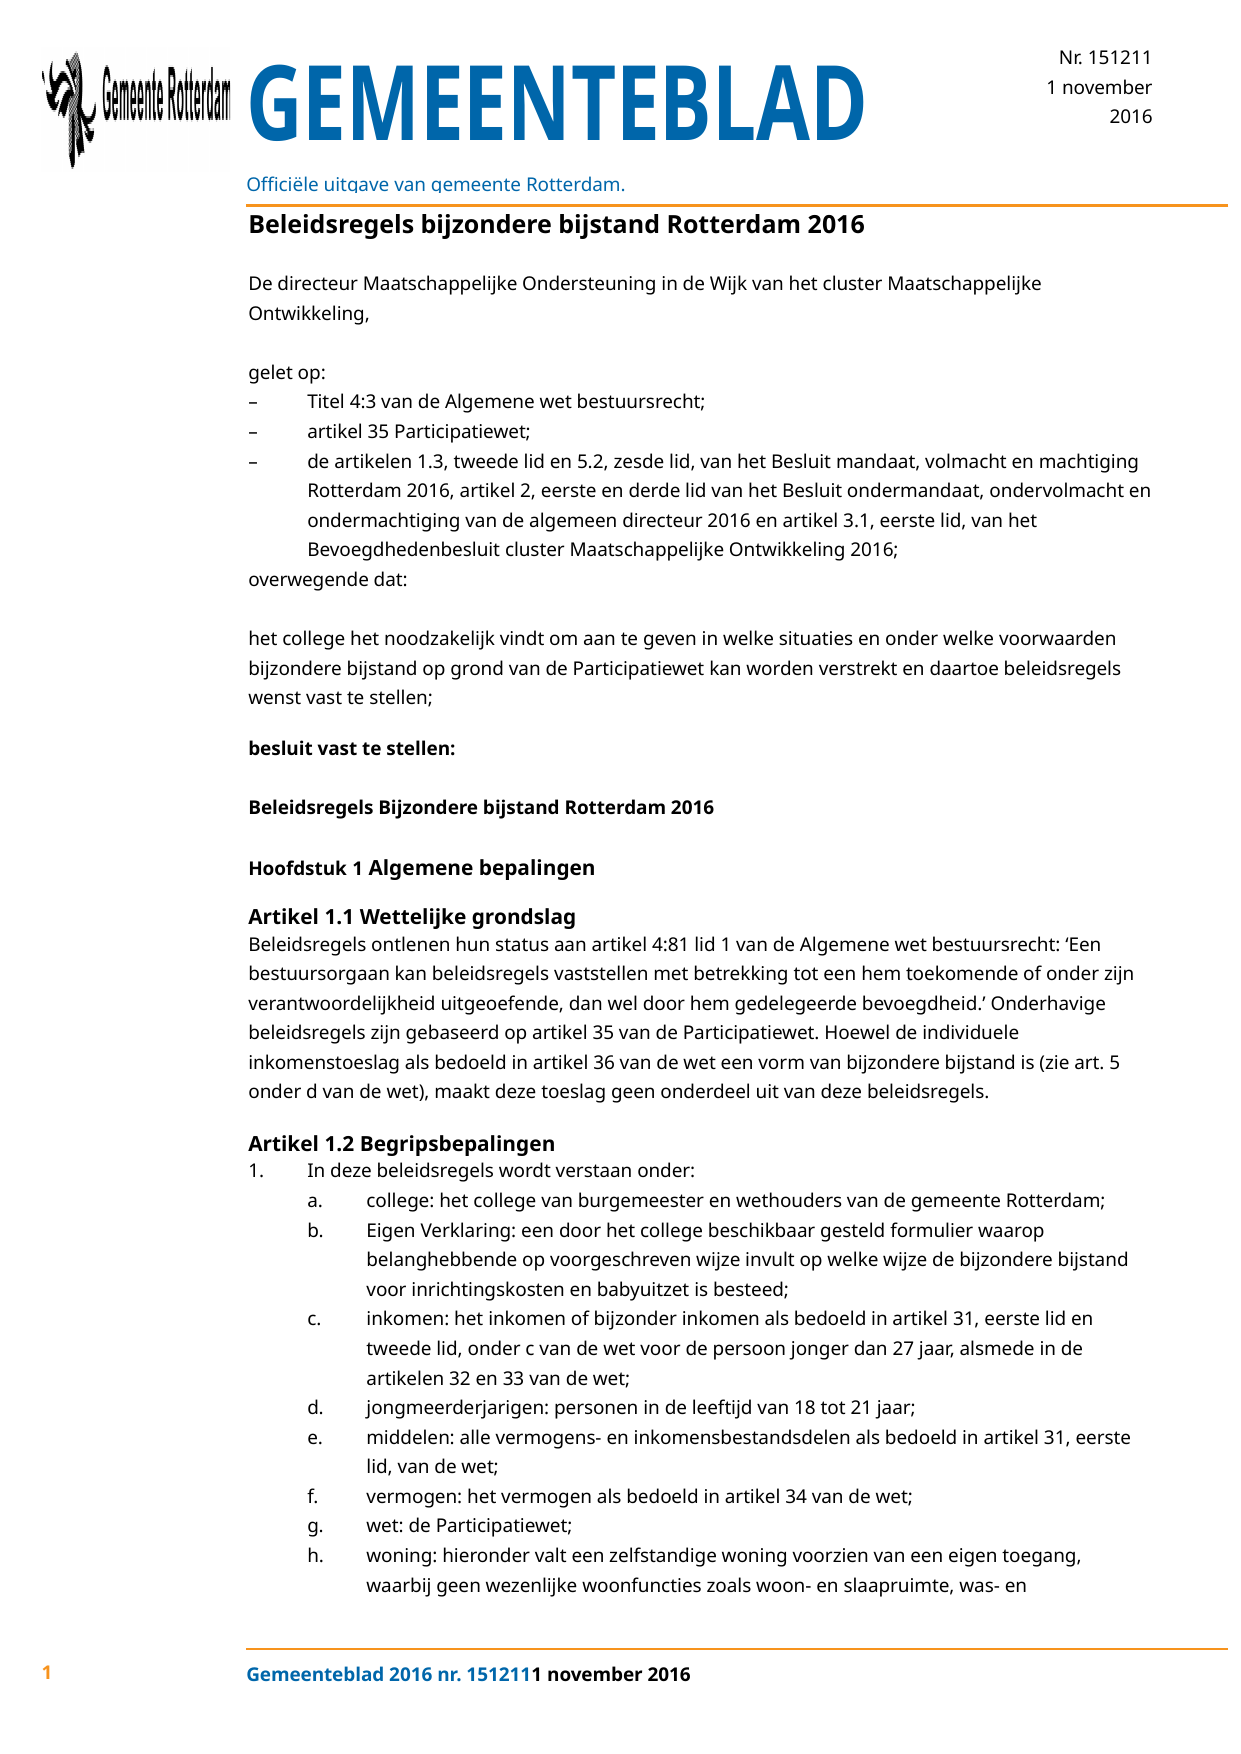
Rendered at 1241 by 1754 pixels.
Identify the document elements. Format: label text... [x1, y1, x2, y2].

list woning: hieronder valt een zelfstandige woning voorzien van een eigen toegang, waarbij geen wezenlijke woonfuncties zoals woon- en slaapruimte, was- en [307, 1542, 1152, 1597]
text Beleidsregels Bijzondere bijstand Rotterdam 2016 [248, 794, 1152, 820]
list college: het college van burgemeester en wethouders van de gemeente Rotterdam; [307, 1187, 1152, 1213]
list In deze beleidsregels wordt verstaan onder: [248, 1158, 1152, 1183]
text Artikel 1.2 Begripsbepalingen [248, 1129, 1152, 1158]
text Beleidsregels bijzondere bijstand Rotterdam 2016 [248, 207, 1152, 241]
text overwegende dat: [248, 566, 1152, 592]
list jongmeerderjarigen: personen in de leeftijd van 18 tot 21 jaar; [307, 1394, 1152, 1420]
list Eigen Verklaring: een door het college beschikbaar gesteld formulier waarop belanghebbende op voorgeschreven wijze invult op welke wijze de bijzondere bijstand voor inrichtingskosten en babyuitzet is besteed; [307, 1217, 1152, 1302]
picture [41, 47, 231, 172]
text gelet op: [248, 359, 1152, 385]
list artikel 35 Participatiewet; [248, 418, 1152, 444]
text besluit vast te stellen: [248, 735, 1152, 761]
list Titel 4:3 van de Algemene wet bestuursrecht; [248, 389, 1152, 414]
list inkomen: het inkomen of bijzonder inkomen als bedoeld in artikel 31, eerste lid en tweede lid, onder c van de wet voor de persoon jonger dan 27 jaar, alsmede in de artikelen 32 en 33 van de wet; [307, 1306, 1152, 1390]
list de artikelen 1.3, tweede lid en 5.2, zesde lid, van het Besluit mandaat, volmacht en machtiging Rotterdam 2016, artikel 2, eerste en derde lid van het Besluit ondermandaat, ondervolmacht en ondermachtiging van de algemeen directeur 2016 en artikel 3.1, eerste lid, van het Bevoegdhedenbesluit cluster Maatschappelijke Ontwikkeling 2016; [248, 448, 1152, 562]
text Hoofdstuk 1 Algemene bepalingen [248, 853, 1152, 882]
text Beleidsregels ontlenen hun status aan artikel 4:81 lid 1 van de Algemene wet bestuursrecht: ‘Een bestuursorgaan kan beleidsregels vaststellen met betrekking tot een hem toekomende of onder zijn verantwoordelijkheid uitgeoefende, dan wel door hem gedelegeerde bevoegdheid.’ Onderhavige beleidsregels zijn gebaseerd op artikel 35 van de Participatiewet. Hoewel de individuele inkomenstoeslag als bedoeld in artikel 36 van de wet een vorm van bijzondere bijstand is (zie art. 5 onder d van de wet), maakt deze toeslag geen onderdeel uit van deze beleidsregels. [248, 931, 1152, 1104]
text De directeur Maatschappelijke Ondersteuning in de Wijk van het cluster Maatschappelijke Ontwikkeling, [248, 270, 1152, 326]
text het college het noodzakelijk vindt om aan te geven in welke situaties en onder welke voorwaarden bijzondere bijstand op grond van de Participatiewet kan worden verstrekt en daartoe beleidsregels wenst vast te stellen; [248, 625, 1152, 710]
list middelen: alle vermogens- en inkomensbestandsdelen als bedoeld in artikel 31, eerste lid, van de wet; [307, 1424, 1152, 1479]
list wet: de Participatiewet; [307, 1513, 1152, 1538]
list vermogen: het vermogen als bedoeld in artikel 34 van de wet; [307, 1483, 1152, 1509]
text Artikel 1.1 Wettelijke grondslag [248, 902, 1152, 931]
